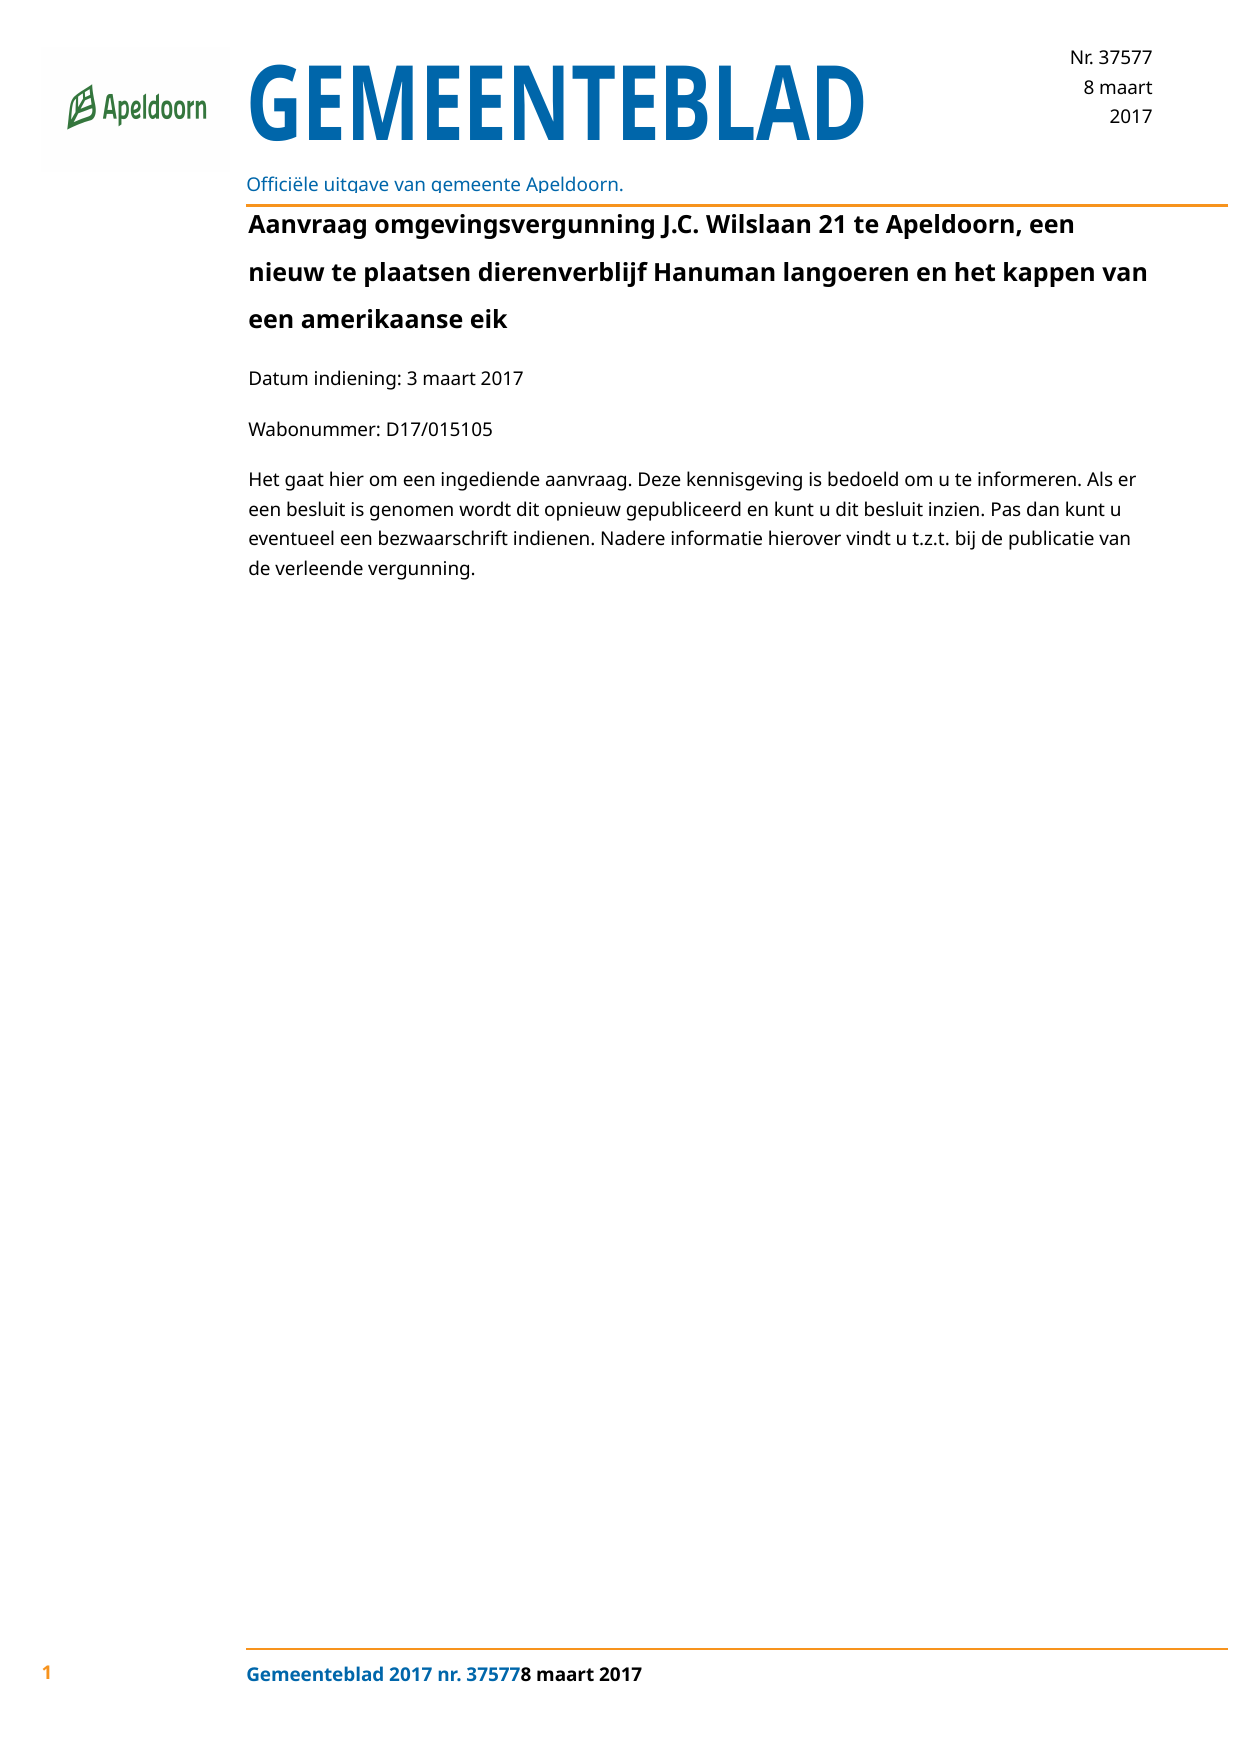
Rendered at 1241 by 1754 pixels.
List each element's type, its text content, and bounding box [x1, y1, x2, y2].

text Datum indiening: 3 maart 2017 [248, 366, 1152, 391]
text Het gaat hier om een ingediende aanvraag. Deze kennisgeving is bedoeld om u te informeren. Als er een besluit is genomen wordt dit opnieuw gepubliceerd en kunt u dit besluit inzien. Pas dan kunt u eventueel een bezwaarschrift indienen. Nadere informatie hierover vindt u t.z.t. bij de publicatie van de verleende vergunning. [248, 466, 1152, 581]
text Wabonummer: D17/015105 [248, 416, 1152, 442]
picture [41, 47, 231, 172]
text Aanvraag omgevingsvergunning J.C. Wilslaan 21 te Apeldoorn, een nieuw te plaatsen dierenverblijf Hanuman langoeren en het kappen van een amerikaanse eik [248, 207, 1152, 336]
